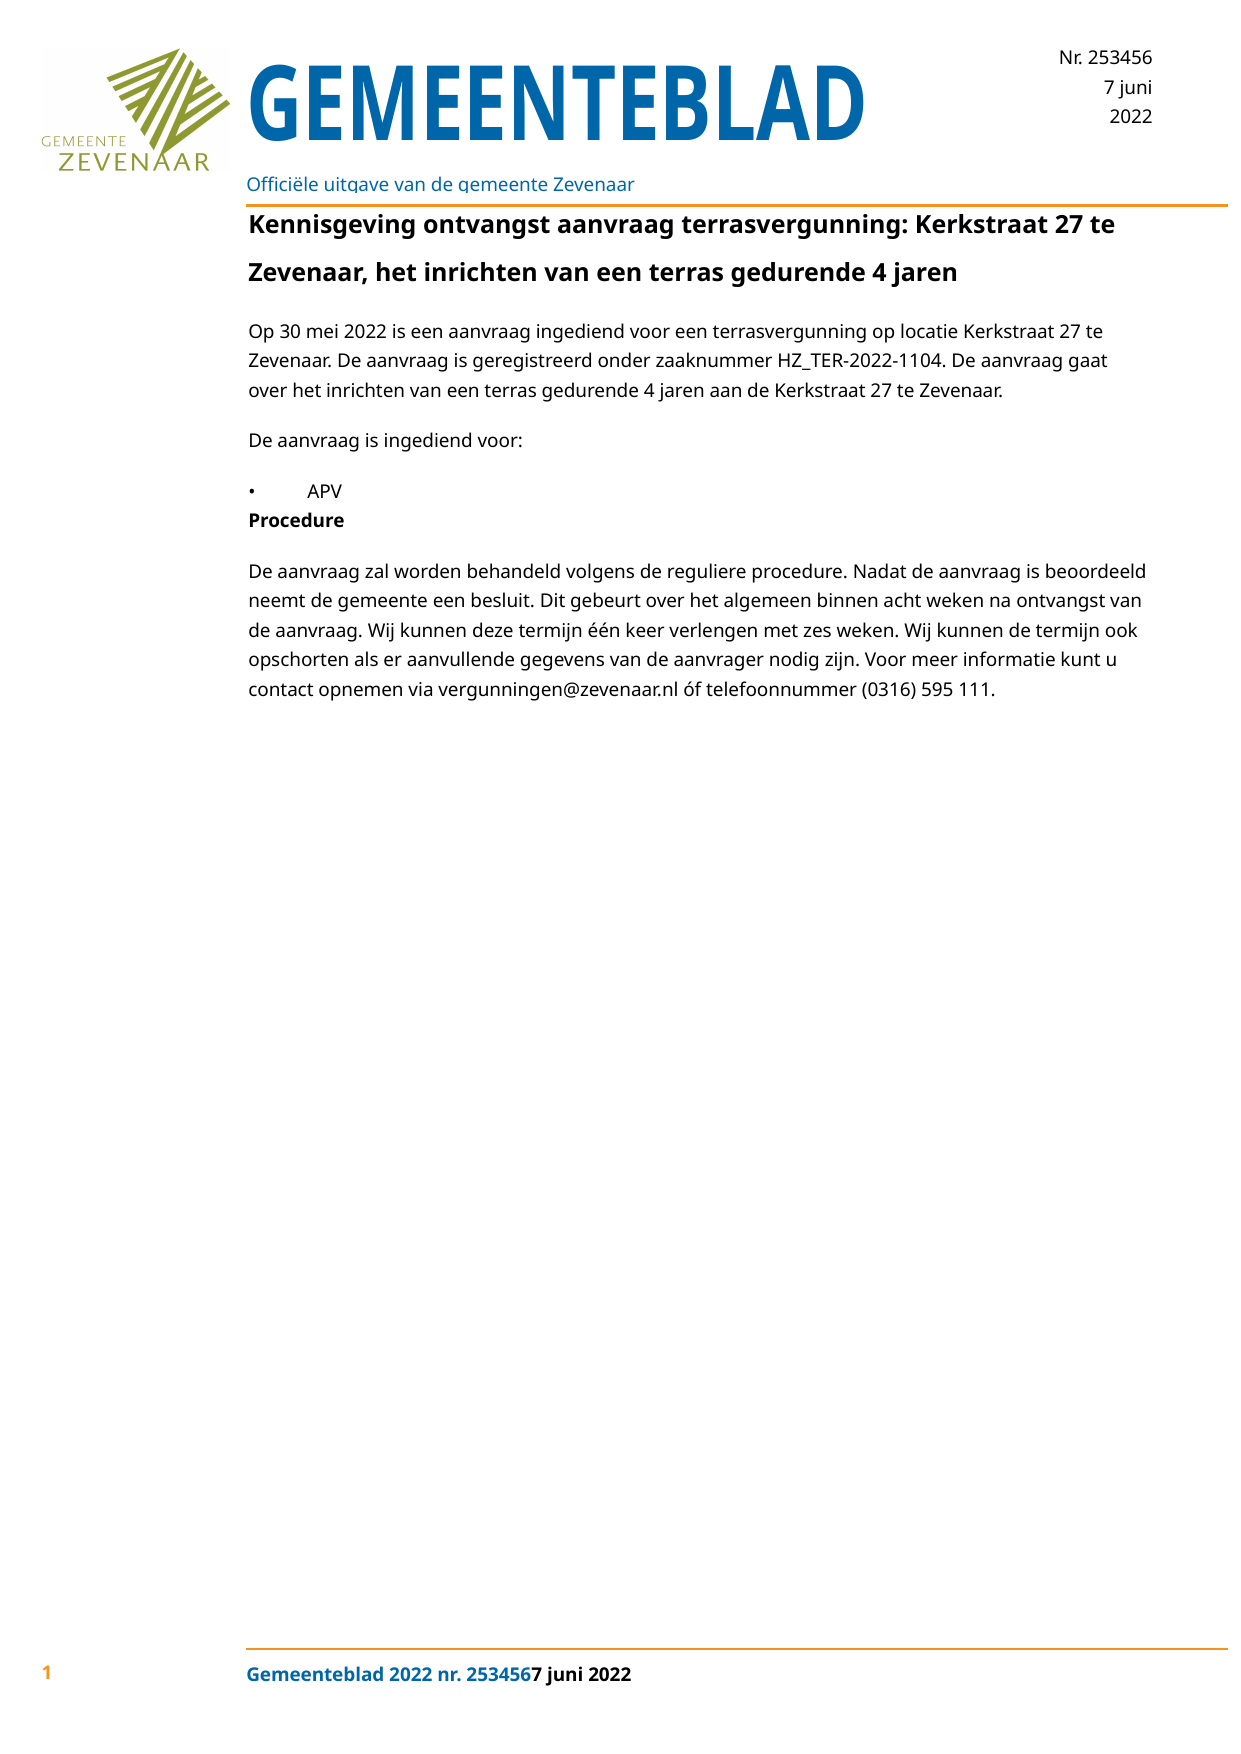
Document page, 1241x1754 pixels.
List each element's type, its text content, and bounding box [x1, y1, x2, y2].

text De aanvraag is ingediend voor: [248, 427, 1152, 453]
text Op 30 mei 2022 is een aanvraag ingediend voor een terrasvergunning op locatie Kerkstraat 27 te Zevenaar. De aanvraag is geregistreerd onder zaaknummer HZ_TER-2022-1104. De aanvraag gaat over het inrichten van een terras gedurende 4 jaren aan de Kerkstraat 27 te Zevenaar. [248, 318, 1152, 403]
text Kennisgeving ontvangst aanvraag terrasvergunning: Kerkstraat 27 te Zevenaar, het inrichten van een terras gedurende 4 jaren [248, 207, 1152, 288]
picture [41, 47, 231, 172]
list APV [248, 478, 1152, 504]
text Procedure [248, 507, 1152, 533]
text De aanvraag zal worden behandeld volgens de reguliere procedure. Nadat de aanvraag is beoordeeld neemt de gemeente een besluit. Dit gebeurt over het algemeen binnen acht weken na ontvangst van de aanvraag. Wij kunnen deze termijn één keer verlengen met zes weken. Wij kunnen de termijn ook opschorten als er aanvullende gegevens van de aanvrager nodig zijn. Voor meer informatie kunt u contact opnemen via vergunningen@zevenaar.nl óf telefoonnummer (0316) 595 111. [248, 558, 1152, 702]
